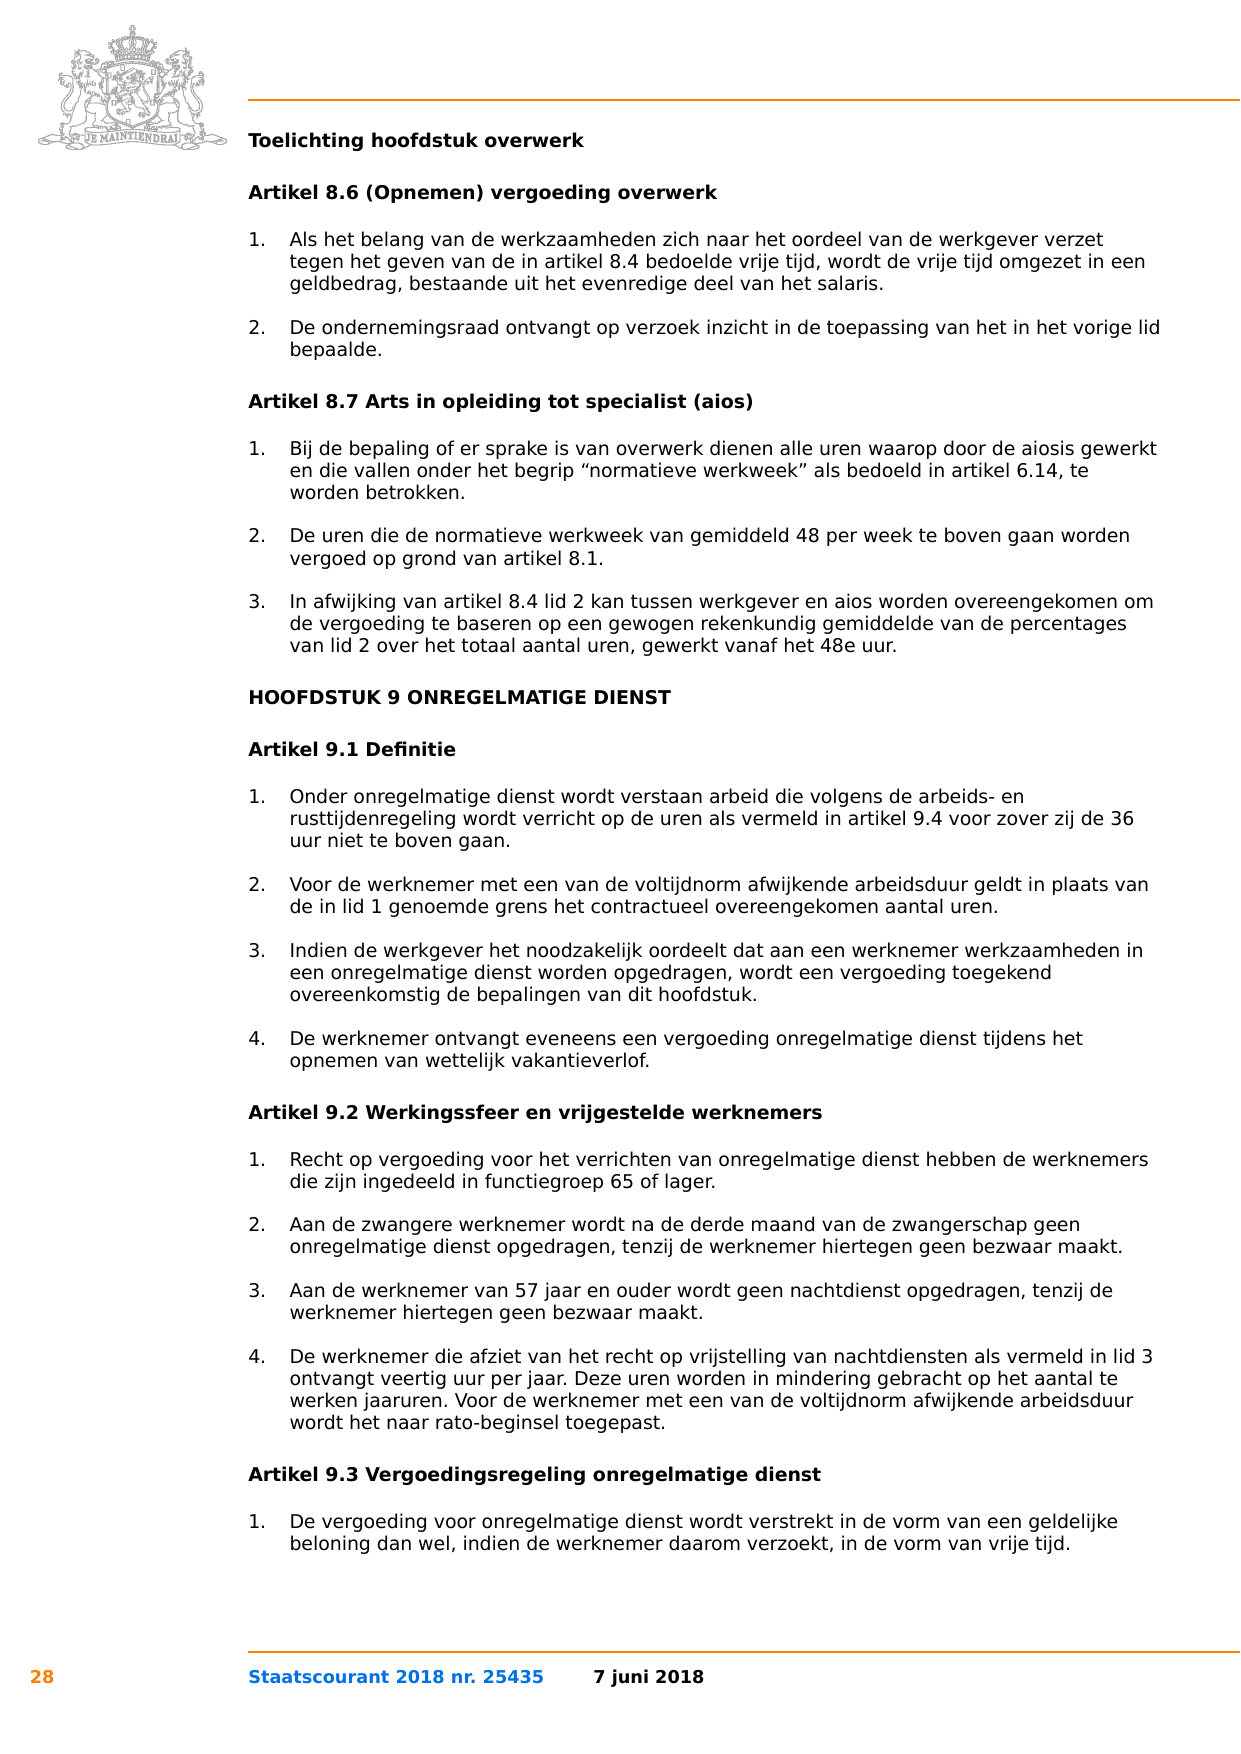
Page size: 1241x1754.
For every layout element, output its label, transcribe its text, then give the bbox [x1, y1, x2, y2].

subtitle Artikel 9.2 Werkingssfeer en vrijgestelde werknemers [248, 1102, 1163, 1123]
subtitle HOOFDSTUK 9 ONREGELMATIGE DIENST [248, 687, 1163, 709]
text 4. De werknemer die afziet van het recht op vrijstelling van nachtdiensten als vermeld in lid 3 ontvangt veertig uur per jaar. Deze uren worden in mindering gebracht op het aantal te werken jaaruren. Voor de werknemer met een van de voltijdnorm afwijkende arbeidsduur wordt het naar rato-beginsel toegepast. [248, 1346, 1163, 1434]
subtitle Artikel 9.1 Definitie [248, 739, 1163, 761]
picture [38, 25, 227, 150]
text 3. In afwijking van artikel 8.4 lid 2 kan tussen werkgever en aios worden overeengekomen om de vergoeding te baseren op een gewogen rekenkundig gemiddelde van de percentages van lid 2 over het totaal aantal uren, gewerkt vanaf het 48e uur. [248, 591, 1163, 657]
text 1. Onder onregelmatige dienst wordt verstaan arbeid die volgens de arbeids- en rusttijdenregeling wordt verricht op de uren als vermeld in artikel 9.4 voor zover zij de 36 uur niet te boven gaan. [248, 786, 1163, 852]
text 1. De vergoeding voor onregelmatige dienst wordt verstrekt in de vorm van een geldelijke beloning dan wel, indien de werknemer daarom verzoekt, in de vorm van vrije tijd. [248, 1511, 1163, 1555]
text 3. Indien de werkgever het noodzakelijk oordeelt dat aan een werknemer werkzaamheden in een onregelmatige dienst worden opgedragen, wordt een vergoeding toegekend overeenkomstig de bepalingen van dit hoofdstuk. [248, 940, 1163, 1006]
text 2. De ondernemingsraad ontvangt op verzoek inzicht in de toepassing van het in het vorige lid bepaalde. [248, 317, 1163, 361]
text 3. Aan de werknemer van 57 jaar en ouder wordt geen nachtdienst opgedragen, tenzij de werknemer hiertegen geen bezwaar maakt. [248, 1280, 1163, 1324]
subtitle Artikel 8.7 Arts in opleiding tot specialist (aios) [248, 391, 1163, 413]
subtitle Artikel 9.3 Vergoedingsregeling onregelmatige dienst [248, 1464, 1163, 1486]
text 1. Recht op vergoeding voor het verrichten van onregelmatige dienst hebben de werknemers die zijn ingedeeld in functiegroep 65 of lager. [248, 1148, 1163, 1192]
text 1. Bij de bepaling of er sprake is van overwerk dienen alle uren waarop door de aiosis gewerkt en die vallen onder het begrip “normatieve werkweek” als bedoeld in artikel 6.14, te worden betrokken. [248, 438, 1163, 503]
text 4. De werknemer ontvangt eveneens een vergoeding onregelmatige dienst tijdens het opnemen van wettelijk vakantieverlof. [248, 1028, 1163, 1072]
subtitle Toelichting hoofdstuk overwerk [248, 130, 1163, 152]
text 2. Voor de werknemer met een van de voltijdnorm afwijkende arbeidsduur geldt in plaats van de in lid 1 genoemde grens het contractueel overeengekomen aantal uren. [248, 874, 1163, 918]
text 2. Aan de zwangere werknemer wordt na de derde maand van de zwangerschap geen onregelmatige dienst opgedragen, tenzij de werknemer hiertegen geen bezwaar maakt. [248, 1214, 1163, 1258]
subtitle Artikel 8.6 (Opnemen) vergoeding overwerk [248, 182, 1163, 204]
text 1. Als het belang van de werkzaamheden zich naar het oordeel van de werkgever verzet tegen het geven van de in artikel 8.4 bedoelde vrije tijd, wordt de vrije tijd omgezet in een geldbedrag, bestaande uit het evenredige deel van het salaris. [248, 229, 1163, 295]
text 2. De uren die de normatieve werkweek van gemiddeld 48 per week te boven gaan worden vergoed op grond van artikel 8.1. [248, 525, 1163, 569]
